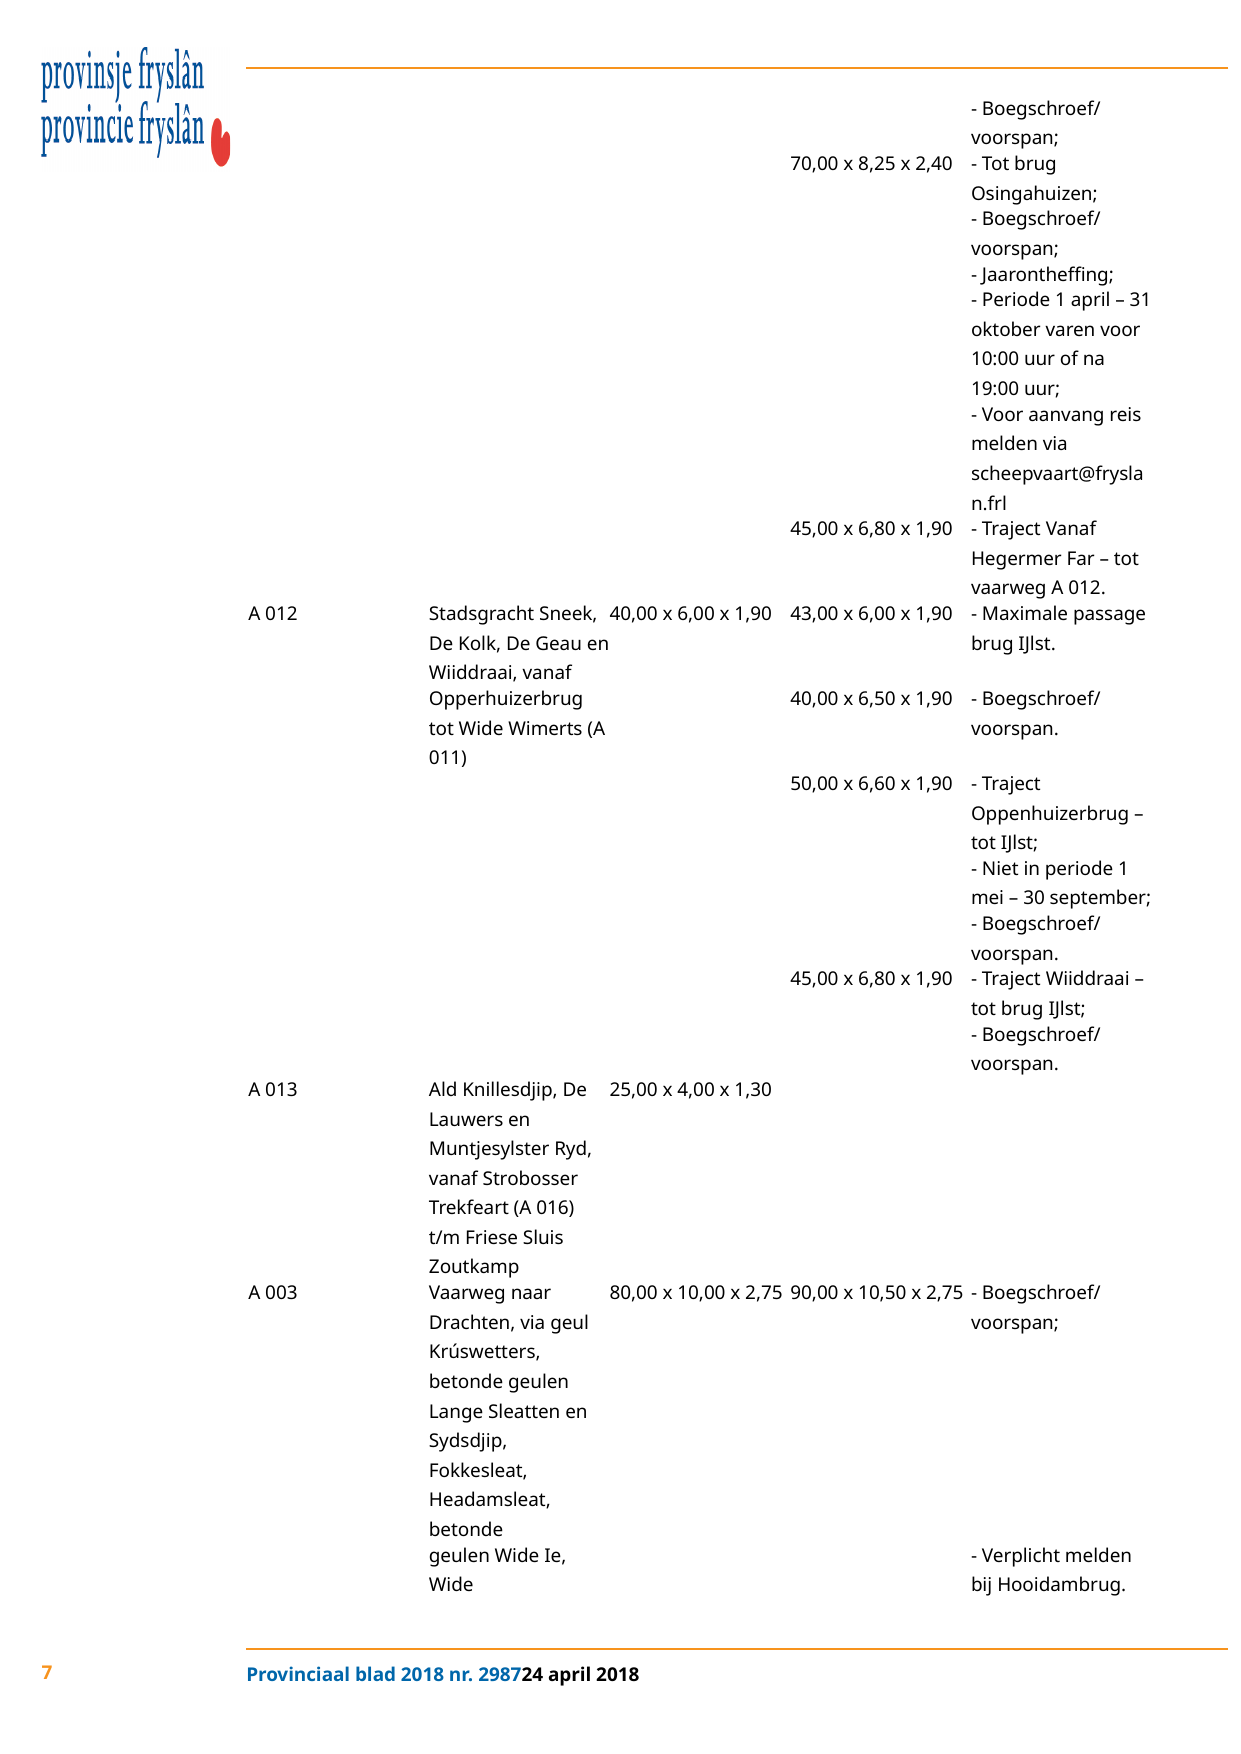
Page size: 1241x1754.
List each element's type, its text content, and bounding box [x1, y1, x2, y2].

table_cell [248, 685, 429, 770]
table_cell [248, 150, 429, 205]
table_cell [248, 261, 429, 286]
table_cell [248, 910, 429, 966]
table_cell 45,00 x 6,80 x 1,90 [790, 966, 971, 1021]
table_cell [248, 95, 429, 150]
table_cell [790, 1542, 971, 1597]
table_cell [429, 261, 609, 286]
table_cell - Boegschroef/ voorspan; [971, 205, 1152, 261]
table_cell [609, 150, 790, 205]
table_cell [429, 205, 609, 261]
table_cell [248, 401, 429, 515]
table_cell Ald Knillesdjip, De Lauwers en Muntjesylster Ryd, vanaf Strobosser Trekfeart (A 016) t/m Friese Sluis Zoutkamp [429, 1076, 609, 1279]
table_cell [609, 1542, 790, 1597]
table_cell [971, 1076, 1152, 1279]
table_cell [248, 1542, 429, 1597]
table_cell geulen Wide Ie, Wide [429, 1542, 609, 1597]
table_cell [790, 261, 971, 286]
table_cell 45,00 x 6,80 x 1,90 [790, 515, 971, 600]
table_cell [248, 770, 429, 855]
table_cell [429, 150, 609, 205]
table_cell A 012 [248, 600, 429, 685]
table_cell - Boegschroef/ voorspan; [971, 1280, 1152, 1542]
table_cell [248, 205, 429, 261]
table_cell [429, 95, 609, 150]
table_cell - Traject Oppenhuizerbrug – tot IJlst; [971, 770, 1152, 855]
table_cell [790, 855, 971, 910]
table_cell [429, 966, 609, 1021]
table_cell [609, 910, 790, 966]
table_cell [429, 515, 609, 600]
table_cell - Periode 1 april – 31 oktober varen voor 10:00 uur of na 19:00 uur; [971, 286, 1152, 401]
table_cell 40,00 x 6,00 x 1,90 [609, 600, 790, 685]
table_cell [429, 910, 609, 966]
table_cell - Boegschroef/ voorspan. [971, 685, 1152, 770]
table_cell - Niet in periode 1 mei – 30 september; [971, 855, 1152, 910]
table_cell [429, 401, 609, 515]
table_cell [248, 515, 429, 600]
table_cell [790, 286, 971, 401]
table_cell A 013 [248, 1076, 429, 1279]
table_cell [790, 1076, 971, 1279]
table_cell [790, 1021, 971, 1076]
table_cell [609, 205, 790, 261]
table_cell [248, 966, 429, 1021]
table_cell - Voor aanvang reis melden via scheepvaart@fryslan.frl [971, 401, 1152, 515]
table_cell [609, 966, 790, 1021]
table_cell [429, 1021, 609, 1076]
table_cell - Traject Wiiddraai – tot brug IJlst; [971, 966, 1152, 1021]
table_cell [609, 770, 790, 855]
table_cell [609, 1021, 790, 1076]
table_cell [429, 286, 609, 401]
table_cell [429, 770, 609, 855]
table_cell [248, 855, 429, 910]
table_cell - Maximale passage brug IJlst. [971, 600, 1152, 685]
table_cell Vaarweg naar Drachten, via geul Krúswetters, betonde geulen Lange Sleatten en Sydsdjip, Fokkesleat, Headamsleat, betonde [429, 1280, 609, 1542]
table_cell - Boegschroef/ voorspan. [971, 910, 1152, 966]
table_cell [790, 205, 971, 261]
table_cell [609, 286, 790, 401]
table_cell - Traject Vanaf Hegermer Far – tot vaarweg A 012. [971, 515, 1152, 600]
table_cell [790, 95, 971, 150]
picture [41, 47, 231, 172]
table_cell Opperhuizerbrug tot Wide Wimerts (A 011) [429, 685, 609, 770]
table_cell 25,00 x 4,00 x 1,30 [609, 1076, 790, 1279]
table_cell - Boegschroef/ voorspan. [971, 1021, 1152, 1076]
table_cell - Tot brug Osingahuizen; [971, 150, 1152, 205]
table_cell [609, 685, 790, 770]
table_cell [609, 855, 790, 910]
table_cell 50,00 x 6,60 x 1,90 [790, 770, 971, 855]
table_cell [790, 401, 971, 515]
table_cell 90,00 x 10,50 x 2,75 [790, 1280, 971, 1542]
table_cell [248, 286, 429, 401]
table_cell 70,00 x 8,25 x 2,40 [790, 150, 971, 205]
table_cell [609, 261, 790, 286]
table_cell - Verplicht melden bij Hooidambrug. [971, 1542, 1152, 1597]
table_cell [429, 855, 609, 910]
table_cell Stadsgracht Sneek, De Kolk, De Geau en Wiiddraai, vanaf [429, 600, 609, 685]
table_cell [248, 1021, 429, 1076]
table_cell [790, 910, 971, 966]
table_cell [609, 515, 790, 600]
table_cell 80,00 x 10,00 x 2,75 [609, 1280, 790, 1542]
table_cell [609, 401, 790, 515]
table_cell A 003 [248, 1280, 429, 1542]
table_cell 43,00 x 6,00 x 1,90 [790, 600, 971, 685]
table_cell [609, 95, 790, 150]
table_cell - Jaarontheffing; [971, 261, 1152, 286]
table_cell 40,00 x 6,50 x 1,90 [790, 685, 971, 770]
table_cell - Boegschroef/ voorspan; [971, 95, 1152, 150]
